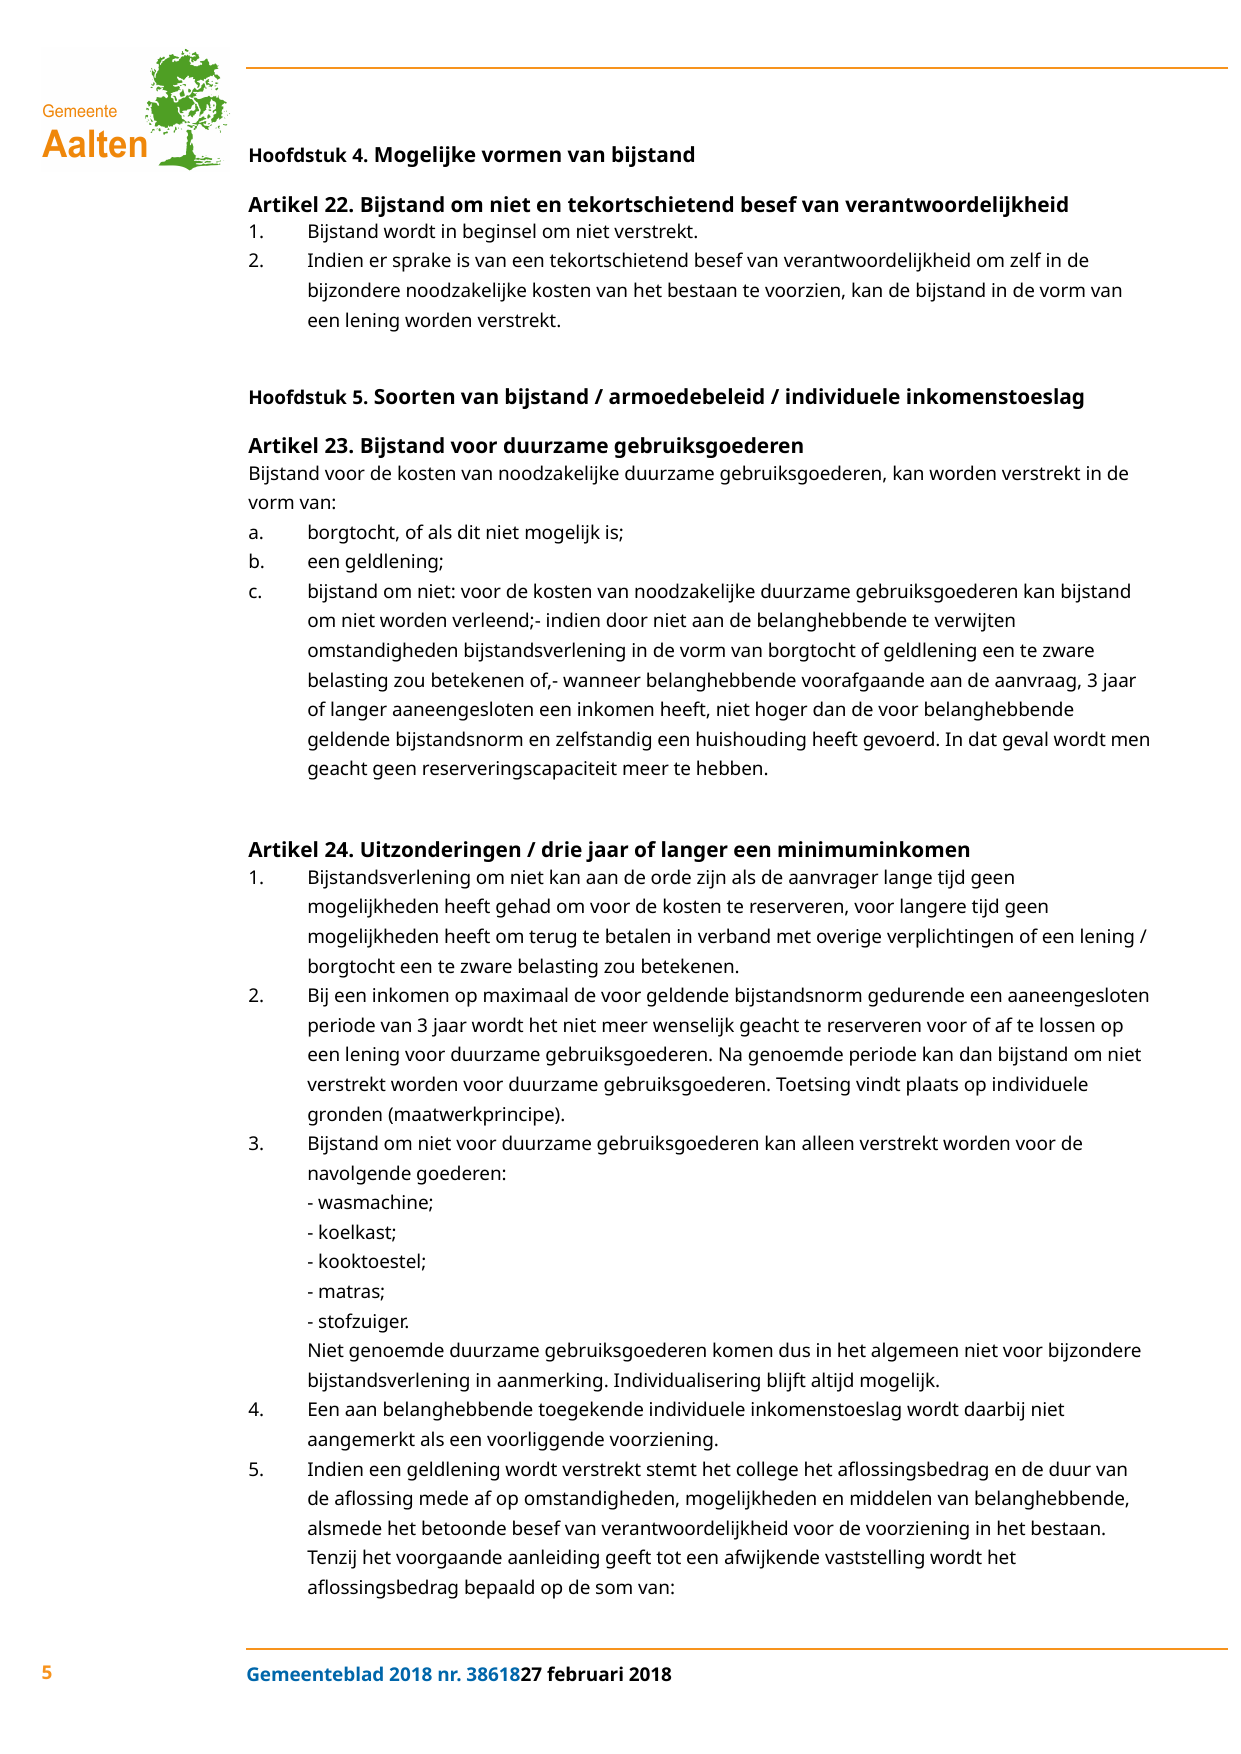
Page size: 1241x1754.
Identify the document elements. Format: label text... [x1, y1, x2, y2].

list Indien er sprake is van een tekortschietend besef van verantwoordelijkheid om zelf in de bijzondere noodzakelijke kosten van het bestaan te voorzien, kan de bijstand in de vorm van een lening worden verstrekt. [248, 248, 1152, 333]
list - stofzuiger. [248, 1308, 1152, 1333]
list Bij een inkomen op maximaal de voor geldende bijstandsnorm gedurende een aaneengesloten periode van 3 jaar wordt het niet meer wenselijk geacht te reserveren voor of af te lossen op een lening voor duurzame gebruiksgoederen. Na genoemde periode kan dan bijstand om niet verstrekt worden voor duurzame gebruiksgoederen. Toetsing vindt plaats op individuele gronden (maatwerkprincipe). [248, 982, 1152, 1126]
text Hoofdstuk 4. Mogelijke vormen van bijstand [248, 140, 1152, 169]
list Niet genoemde duurzame gebruiksgoederen komen dus in het algemeen niet voor bijzondere bijstandsverlening in aanmerking. Individualisering blijft altijd mogelijk. [248, 1337, 1152, 1393]
text Artikel 22. Bijstand om niet en tekortschietend besef van verantwoordelijkheid [248, 190, 1152, 218]
list bijstand om niet: voor de kosten van noodzakelijke duurzame gebruiksgoederen kan bijstand om niet worden verleend;- indien door niet aan de belanghebbende te verwijten omstandigheden bijstandsverlening in de vorm van borgtocht of geldlening een te zware belasting zou betekenen of,- wanneer belanghebbende voorafgaande aan de aanvraag, 3 jaar of langer aaneengesloten een inkomen heeft, niet hoger dan de voor belanghebbende geldende bijstandsnorm en zelfstandig een huishouding heeft gevoerd. In dat geval wordt men geacht geen reserveringscapaciteit meer te hebben. [248, 578, 1152, 781]
picture [41, 47, 231, 172]
list Bijstandsverlening om niet kan aan de orde zijn als de aanvrager lange tijd geen mogelijkheden heeft gehad om voor de kosten te reserveren, voor langere tijd geen mogelijkheden heeft om terug te betalen in verband met overige verplichtingen of een lening / borgtocht een te zware belasting zou betekenen. [248, 864, 1152, 978]
list Indien een geldlening wordt verstrekt stemt het college het aflossingsbedrag en de duur van de aflossing mede af op omstandigheden, mogelijkheden en middelen van belanghebbende, alsmede het betoonde besef van verantwoordelijkheid voor de voorziening in het bestaan. Tenzij het voorgaande aanleiding geeft tot een afwijkende vaststelling wordt het aflossingsbedrag bepaald op de som van: [248, 1456, 1152, 1600]
list borgtocht, of als dit niet mogelijk is; [248, 519, 1152, 545]
list Een aan belanghebbende toegekende individuele inkomenstoeslag wordt daarbij niet aangemerkt als een voorliggende voorziening. [248, 1397, 1152, 1452]
list - matras; [248, 1278, 1152, 1304]
text Artikel 23. Bijstand voor duurzame gebruiksgoederen [248, 431, 1152, 460]
text Artikel 24. Uitzonderingen / drie jaar of langer een minimuminkomen [248, 836, 1152, 864]
text Hoofdstuk 5. Soorten van bijstand / armoedebeleid / individuele inkomenstoeslag [248, 382, 1152, 411]
list - kooktoestel; [248, 1249, 1152, 1274]
list Bijstand wordt in beginsel om niet verstrekt. [248, 218, 1152, 244]
list een geldlening; [248, 548, 1152, 574]
text Bijstand voor de kosten van noodzakelijke duurzame gebruiksgoederen, kan worden verstrekt in de vorm van: [248, 460, 1152, 515]
list Bijstand om niet voor duurzame gebruiksgoederen kan alleen verstrekt worden voor de navolgende goederen: [248, 1130, 1152, 1186]
list - koelkast; [248, 1219, 1152, 1245]
list - wasmachine; [248, 1189, 1152, 1215]
